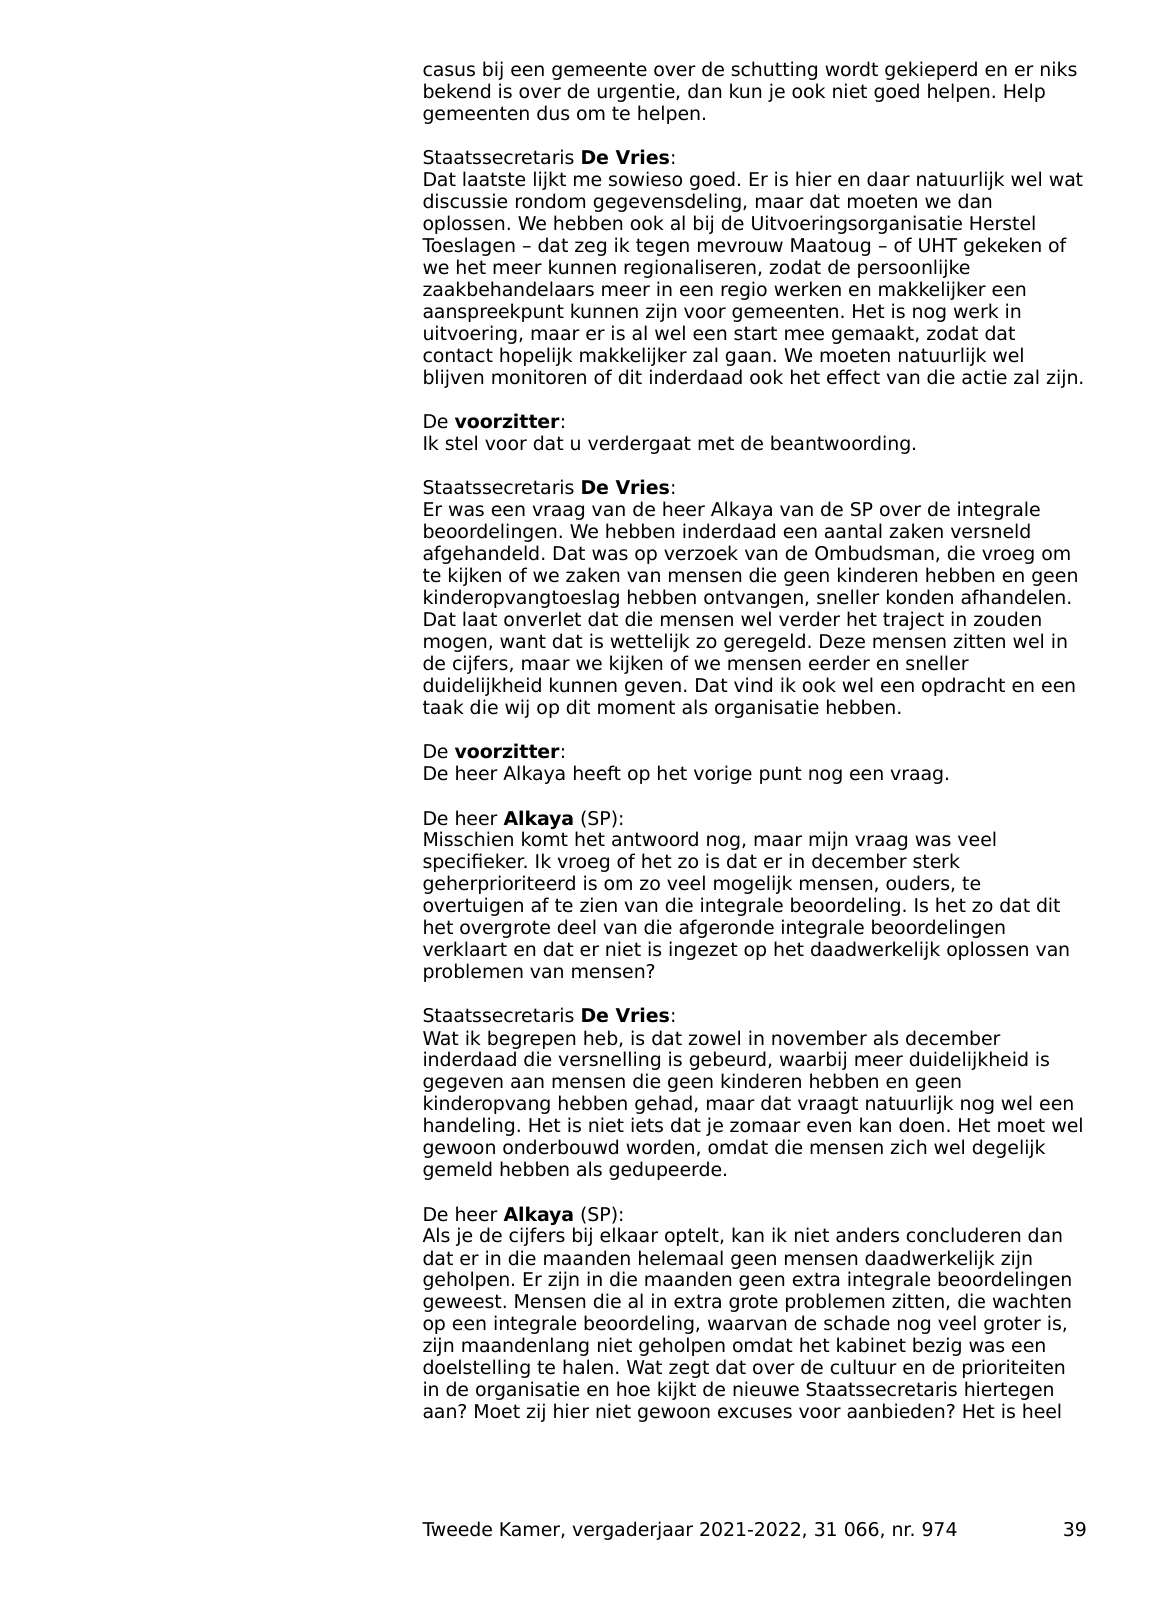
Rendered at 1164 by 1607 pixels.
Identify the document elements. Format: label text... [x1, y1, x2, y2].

text Ik stel voor dat u verdergaat met de beantwoording. [422, 433, 1087, 455]
text Misschien komt het antwoord nog, maar mijn vraag was veel specifieker. Ik vroeg of het zo is dat er in december sterk geherprioriteerd is om zo veel mogelijk mensen, ouders, te overtuigen af te zien van die integrale beoordeling. Is het zo dat dit het overgrote deel van die afgeronde integrale beoordelingen verklaart en dat er niet is ingezet op het daadwerkelijk oplossen van problemen van mensen? [422, 829, 1087, 983]
text casus bij een gemeente over de schutting wordt gekieperd en er niks bekend is over de urgentie, dan kun je ook niet goed helpen. Help gemeenten dus om te helpen. [422, 59, 1087, 125]
text De voorzitter: [422, 411, 1087, 433]
text Staatssecretaris De Vries: [422, 477, 1087, 499]
text Staatssecretaris De Vries: [422, 1005, 1087, 1027]
text Er was een vraag van de heer Alkaya van de SP over de integrale beoordelingen. We hebben inderdaad een aantal zaken versneld afgehandeld. Dat was op verzoek van de Ombudsman, die vroeg om te kijken of we zaken van mensen die geen kinderen hebben en geen kinderopvangtoeslag hebben ontvangen, sneller konden afhandelen. Dat laat onverlet dat die mensen wel verder het traject in zouden mogen, want dat is wettelijk zo geregeld. Deze mensen zitten wel in de cijfers, maar we kijken of we mensen eerder en sneller duidelijkheid kunnen geven. Dat vind ik ook wel een opdracht en een taak die wij op dit moment als organisatie hebben. [422, 499, 1087, 719]
text De heer Alkaya (SP): [422, 807, 1087, 829]
text Dat laatste lijkt me sowieso goed. Er is hier en daar natuurlijk wel wat discussie rondom gegevensdeling, maar dat moeten we dan oplossen. We hebben ook al bij de Uitvoeringsorganisatie Herstel Toeslagen – dat zeg ik tegen mevrouw Maatoug – of UHT gekeken of we het meer kunnen regionaliseren, zodat de persoonlijke zaakbehandelaars meer in een regio werken en makkelijker een aanspreekpunt kunnen zijn voor gemeenten. Het is nog werk in uitvoering, maar er is al wel een start mee gemaakt, zodat dat contact hopelijk makkelijker zal gaan. We moeten natuurlijk wel blijven monitoren of dit inderdaad ook het effect van die actie zal zijn. [422, 169, 1087, 389]
text Staatssecretaris De Vries: [422, 147, 1087, 169]
text Als je de cijfers bij elkaar optelt, kan ik niet anders concluderen dan dat er in die maanden helemaal geen mensen daadwerkelijk zijn geholpen. Er zijn in die maanden geen extra integrale beoordelingen geweest. Mensen die al in extra grote problemen zitten, die wachten op een integrale beoordeling, waarvan de schade nog veel groter is, zijn maandenlang niet geholpen omdat het kabinet bezig was een doelstelling te halen. Wat zegt dat over de cultuur en de prioriteiten in de organisatie en hoe kijkt de nieuwe Staatssecretaris hiertegen aan? Moet zij hier niet gewoon excuses voor aanbieden? Het is heel [422, 1225, 1087, 1423]
text De heer Alkaya (SP): [422, 1203, 1087, 1225]
text De heer Alkaya heeft op het vorige punt nog een vraag. [422, 763, 1087, 785]
text De voorzitter: [422, 741, 1087, 763]
text Wat ik begrepen heb, is dat zowel in november als december inderdaad die versnelling is gebeurd, waarbij meer duidelijkheid is gegeven aan mensen die geen kinderen hebben en geen kinderopvang hebben gehad, maar dat vraagt natuurlijk nog wel een handeling. Het is niet iets dat je zomaar even kan doen. Het moet wel gewoon onderbouwd worden, omdat die mensen zich wel degelijk gemeld hebben als gedupeerde. [422, 1027, 1087, 1181]
